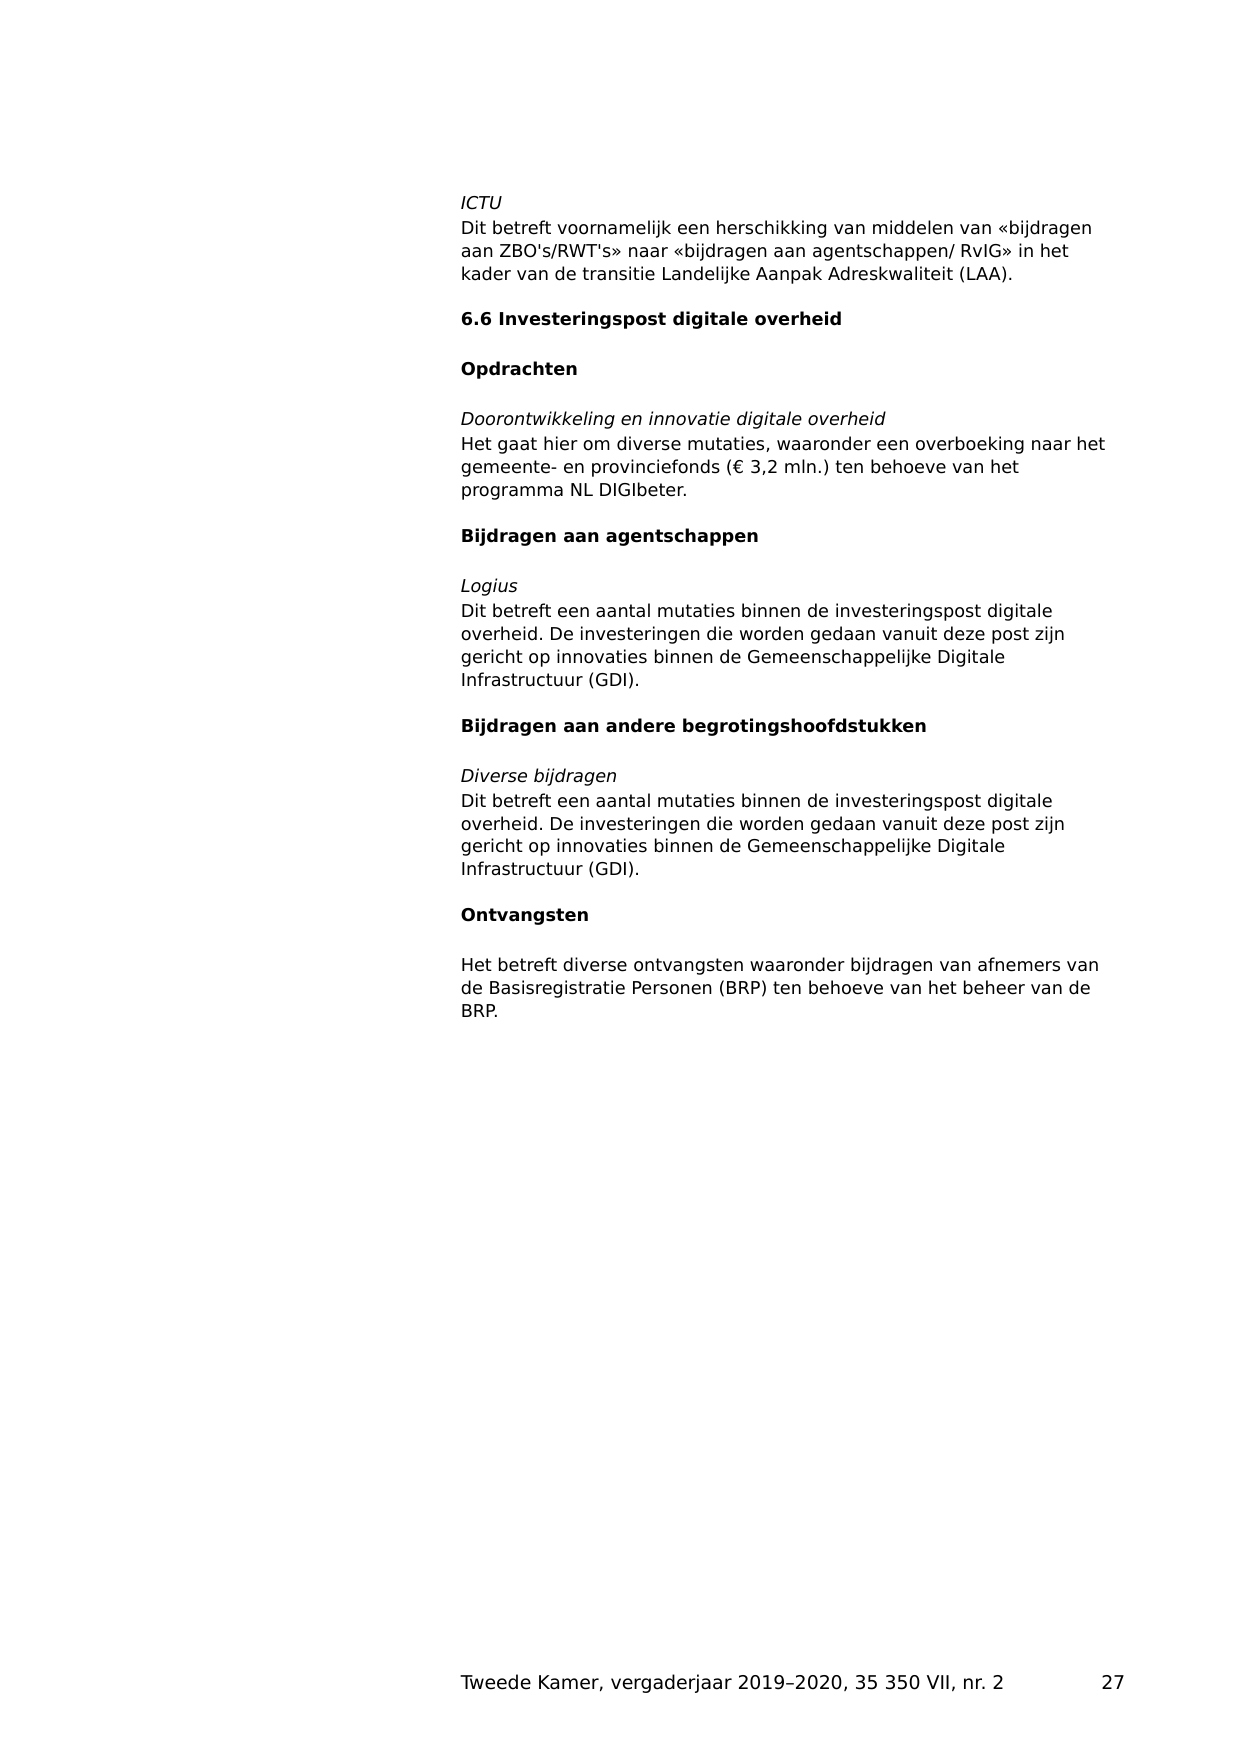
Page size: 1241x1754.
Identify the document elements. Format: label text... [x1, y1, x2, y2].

text Dit betreft een aantal mutaties binnen de investeringspost digitale overheid. De investeringen die worden gedaan vanuit deze post zijn gericht op innovaties binnen de Gemeenschappelijke Digitale Infrastructuur (GDI). [461, 599, 1125, 691]
text Doorontwikkeling en innovatie digitale overheid [461, 407, 1125, 430]
text Bijdragen aan andere begrotingshoofdstukken [461, 714, 1125, 737]
text Het gaat hier om diverse mutaties, waaronder een overboeking naar het gemeente- en provinciefonds (€ 3,2 mln.) ten behoeve van het programma NL DIGIbeter. [461, 432, 1125, 501]
text Dit betreft een aantal mutaties binnen de investeringspost digitale overheid. De investeringen die worden gedaan vanuit deze post zijn gericht op innovaties binnen de Gemeenschappelijke Digitale Infrastructuur (GDI). [461, 789, 1125, 880]
text Bijdragen aan agentschappen [461, 524, 1125, 547]
text Logius [461, 574, 1125, 597]
text Diverse bijdragen [461, 764, 1125, 787]
text Dit betreft voornamelijk een herschikking van middelen van «bijdragen aan ZBO's/RWT's» naar «bijdragen aan agentschappen/ RvIG» in het kader van de transitie Landelijke Aanpak Adreskwaliteit (LAA). [461, 216, 1125, 284]
text Het betreft diverse ontvangsten waaronder bijdragen van afnemers van de Basisregistratie Personen (BRP) ten behoeve van het beheer van de BRP. [461, 953, 1125, 1022]
text Opdrachten [461, 357, 1125, 380]
text ICTU [461, 191, 1125, 214]
text 6.6 Investeringspost digitale overheid [461, 307, 1125, 330]
text Ontvangsten [461, 903, 1125, 926]
